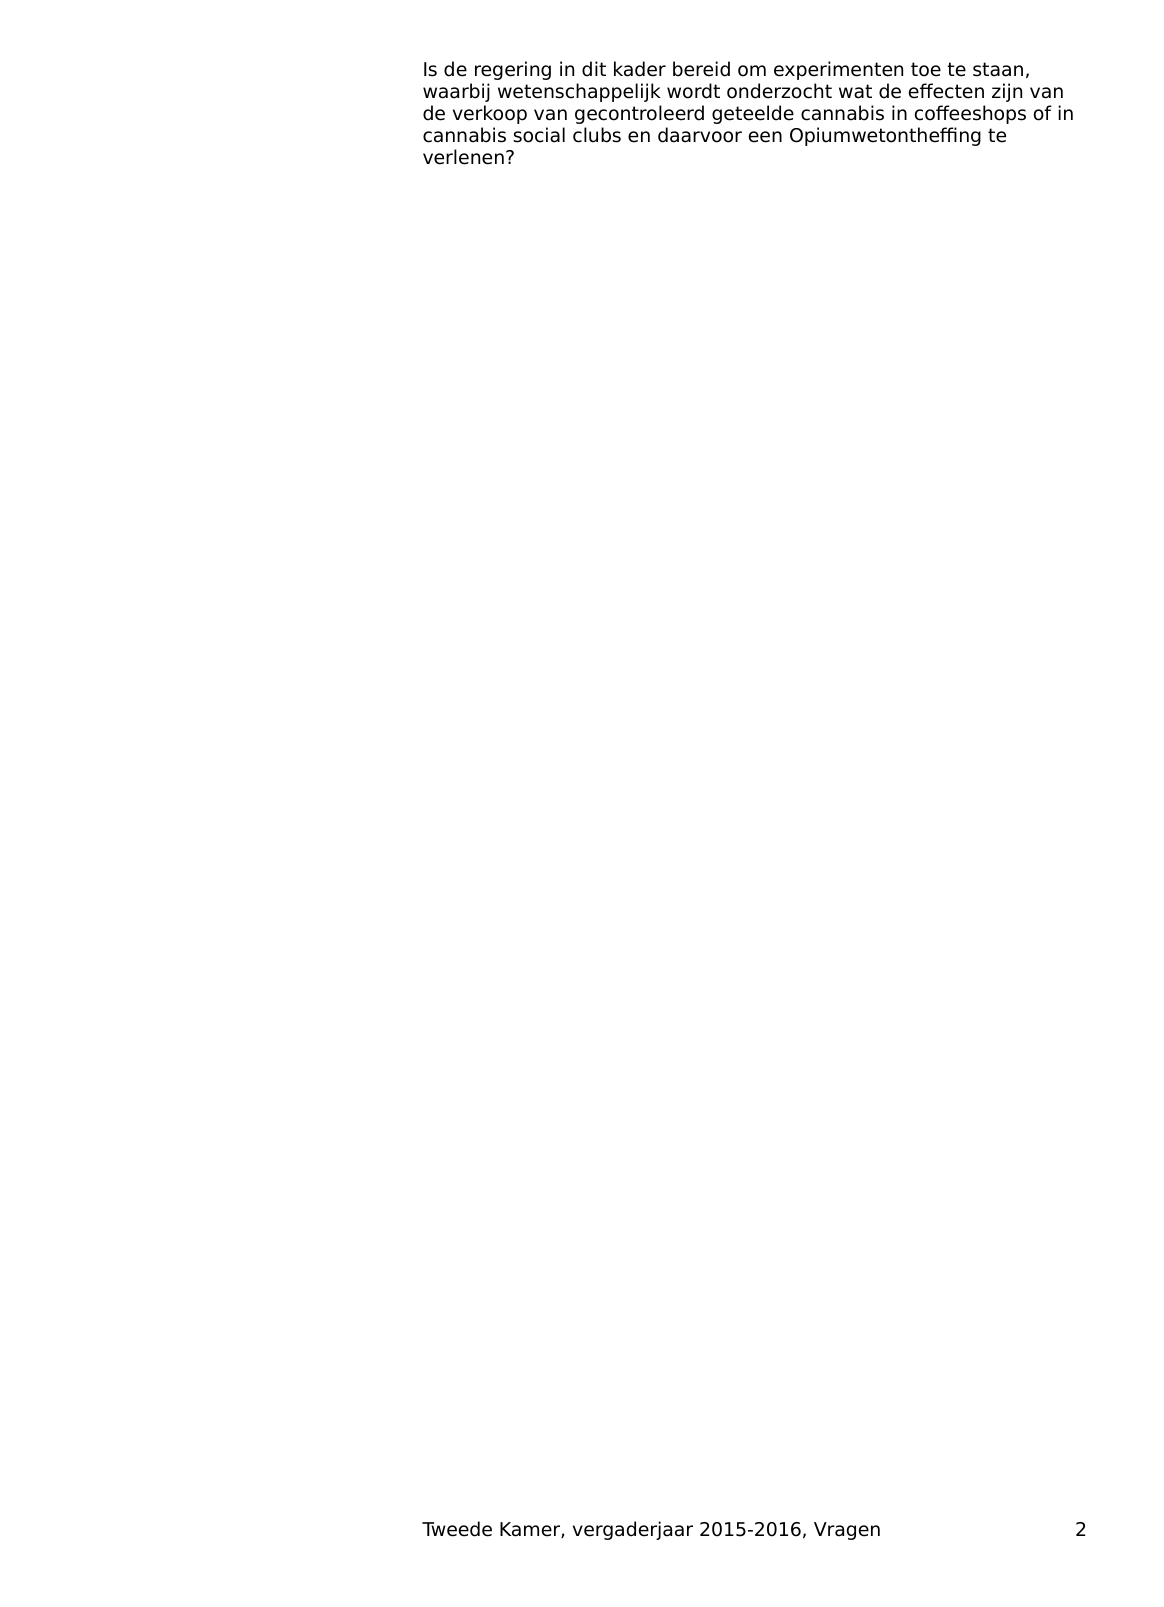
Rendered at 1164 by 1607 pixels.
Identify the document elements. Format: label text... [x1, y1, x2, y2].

text Is de regering in dit kader bereid om experimenten toe te staan, waarbij wetenschappelijk wordt onderzocht wat de effecten zijn van de verkoop van gecontroleerd geteelde cannabis in coffeeshops of in cannabis social clubs en daarvoor een Opiumwetontheffing te verlenen? [422, 59, 1087, 169]
